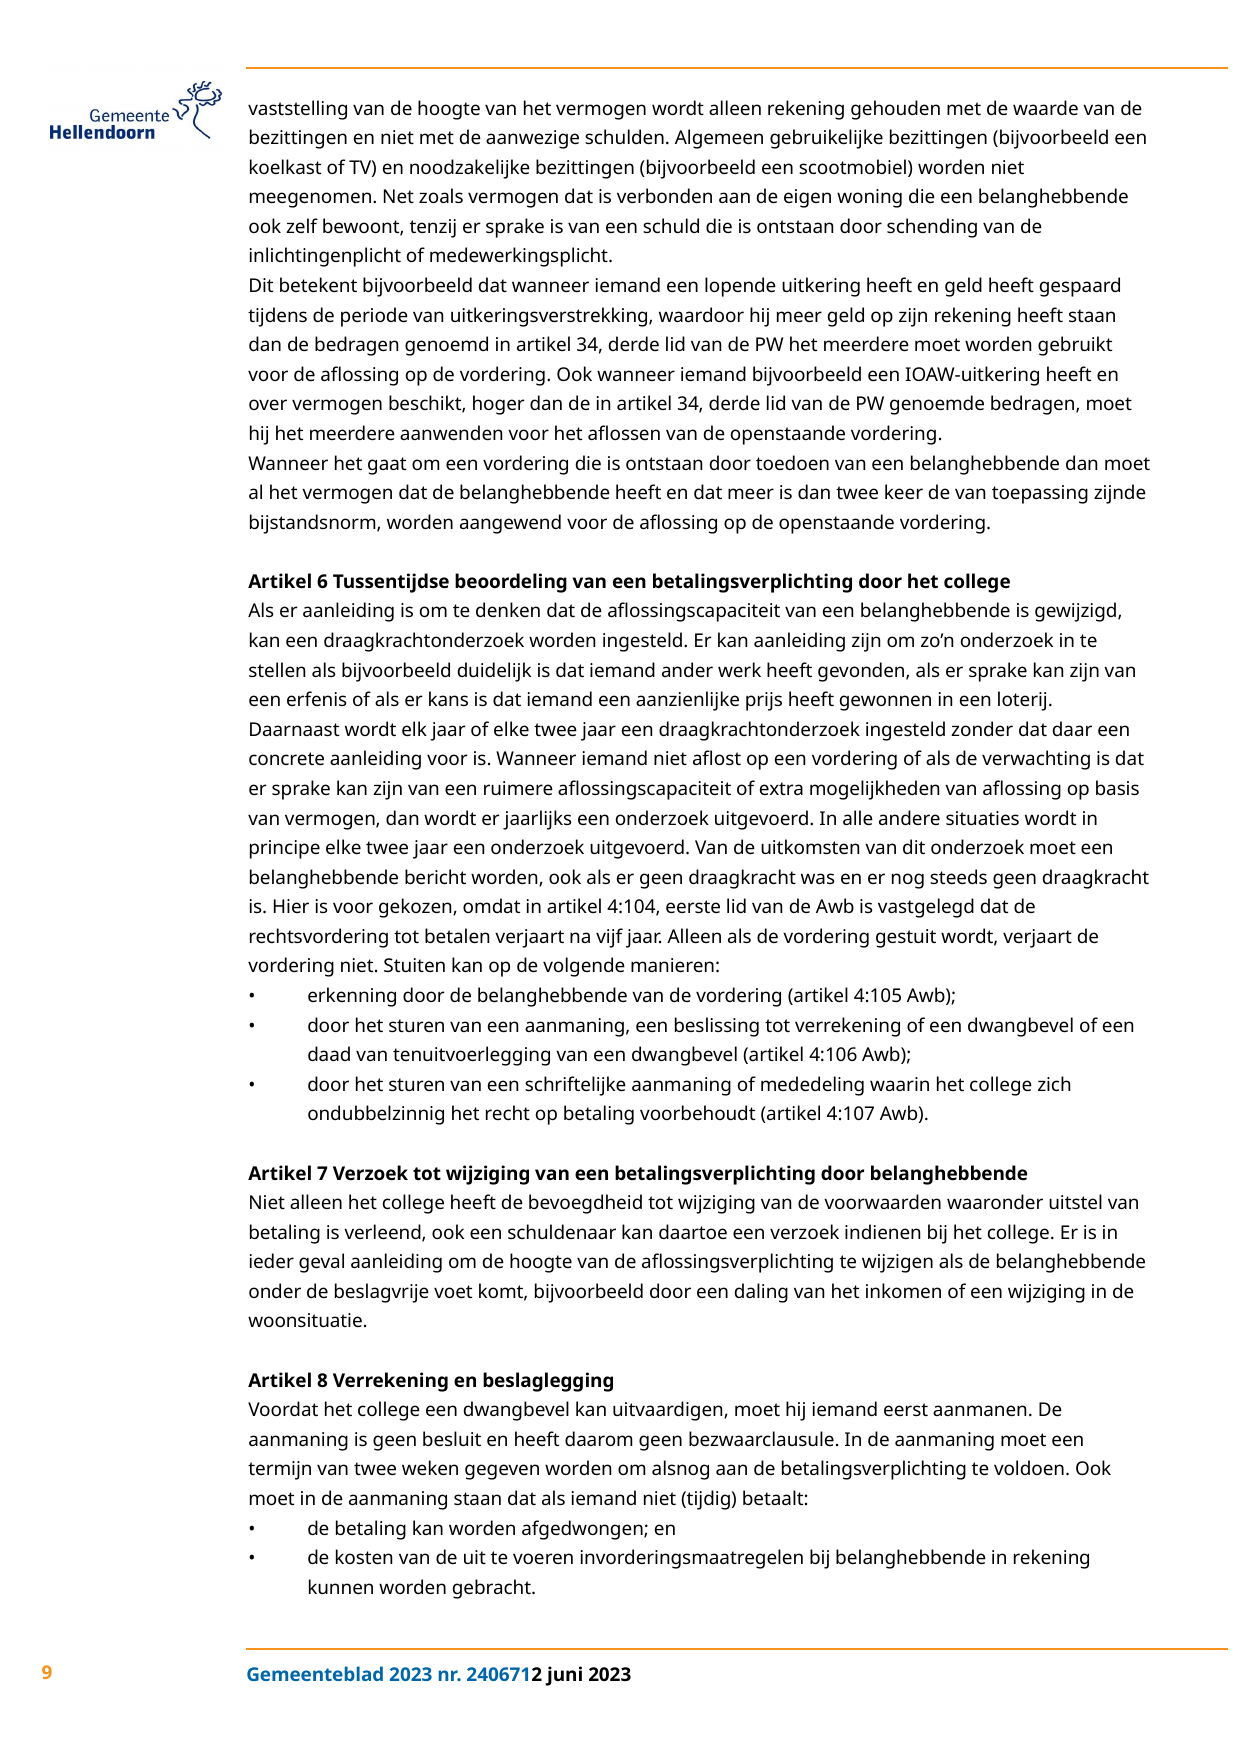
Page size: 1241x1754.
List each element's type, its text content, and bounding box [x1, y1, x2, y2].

text vaststelling van de hoogte van het vermogen wordt alleen rekening gehouden met de waarde van de bezittingen en niet met de aanwezige schulden. Algemeen gebruikelijke bezittingen (bijvoorbeeld een koelkast of TV) en noodzakelijke bezittingen (bijvoorbeeld een scootmobiel) worden niet meegenomen. Net zoals vermogen dat is verbonden aan de eigen woning die een belanghebbende ook zelf bewoont, tenzij er sprake is van een schuld die is ontstaan door schending van de inlichtingenplicht of medewerkingsplicht. [248, 95, 1152, 268]
list de betaling kan worden afgedwongen; en [248, 1515, 1152, 1541]
list door het sturen van een schriftelijke aanmaning of mededeling waarin het college zich ondubbelzinnig het recht op betaling voorbehoudt (artikel 4:107 Awb). [248, 1071, 1152, 1126]
text Artikel 8 Verrekening en beslaglegging [248, 1367, 1152, 1393]
text Artikel 6 Tussentijdse beoordeling van een betalingsverplichting door het college [248, 568, 1152, 594]
list erkenning door de belanghebbende van de vordering (artikel 4:105 Awb); [248, 982, 1152, 1008]
picture [41, 47, 231, 172]
text Artikel 7 Verzoek tot wijziging van een betalingsverplichting door belanghebbende [248, 1160, 1152, 1186]
text Voordat het college een dwangbevel kan uitvaardigen, moet hij iemand eerst aanmanen. De aanmaning is geen besluit en heeft daarom geen bezwaarclausule. In de aanmaning moet een termijn van twee weken gegeven worden om alsnog aan de betalingsverplichting te voldoen. Ook moet in de aanmaning staan dat als iemand niet (tijdig) betaalt: [248, 1396, 1152, 1511]
text Daarnaast wordt elk jaar of elke twee jaar een draagkrachtonderzoek ingesteld zonder dat daar een concrete aanleiding voor is. Wanneer iemand niet aflost op een vordering of als de verwachting is dat er sprake kan zijn van een ruimere aflossingscapaciteit of extra mogelijkheden van aflossing op basis van vermogen, dan wordt er jaarlijks een onderzoek uitgevoerd. In alle andere situaties wordt in principe elke twee jaar een onderzoek uitgevoerd. Van de uitkomsten van dit onderzoek moet een belanghebbende bericht worden, ook als er geen draagkracht was en er nog steeds geen draagkracht is. Hier is voor gekozen, omdat in artikel 4:104, eerste lid van de Awb is vastgelegd dat de rechtsvordering tot betalen verjaart na vijf jaar. Alleen als de vordering gestuit wordt, verjaart de vordering niet. Stuiten kan op de volgende manieren: [248, 716, 1152, 978]
text Dit betekent bijvoorbeeld dat wanneer iemand een lopende uitkering heeft en geld heeft gespaard tijdens de periode van uitkeringsverstrekking, waardoor hij meer geld op zijn rekening heeft staan dan de bedragen genoemd in artikel 34, derde lid van de PW het meerdere moet worden gebruikt voor de aflossing op de vordering. Ook wanneer iemand bijvoorbeeld een IOAW-uitkering heeft en over vermogen beschikt, hoger dan de in artikel 34, derde lid van de PW genoemde bedragen, moet hij het meerdere aanwenden voor het aflossen van de openstaande vordering. [248, 272, 1152, 446]
list de kosten van de uit te voeren invorderingsmaatregelen bij belanghebbende in rekening kunnen worden gebracht. [248, 1544, 1152, 1600]
text Als er aanleiding is om te denken dat de aflossingscapaciteit van een belanghebbende is gewijzigd, kan een draagkrachtonderzoek worden ingesteld. Er kan aanleiding zijn om zo’n onderzoek in te stellen als bijvoorbeeld duidelijk is dat iemand ander werk heeft gevonden, als er sprake kan zijn van een erfenis of als er kans is dat iemand een aanzienlijke prijs heeft gewonnen in een loterij. [248, 598, 1152, 712]
text Wanneer het gaat om een vordering die is ontstaan door toedoen van een belanghebbende dan moet al het vermogen dat de belanghebbende heeft en dat meer is dan twee keer de van toepassing zijnde bijstandsnorm, worden aangewend voor de aflossing op de openstaande vordering. [248, 450, 1152, 535]
text Niet alleen het college heeft de bevoegdheid tot wijziging van de voorwaarden waaronder uitstel van betaling is verleend, ook een schuldenaar kan daartoe een verzoek indienen bij het college. Er is in ieder geval aanleiding om de hoogte van de aflossingsverplichting te wijzigen als de belanghebbende onder de beslagvrije voet komt, bijvoorbeeld door een daling van het inkomen of een wijziging in de woonsituatie. [248, 1189, 1152, 1333]
list door het sturen van een aanmaning, een beslissing tot verrekening of een dwangbevel of een daad van tenuitvoerlegging van een dwangbevel (artikel 4:106 Awb); [248, 1012, 1152, 1067]
